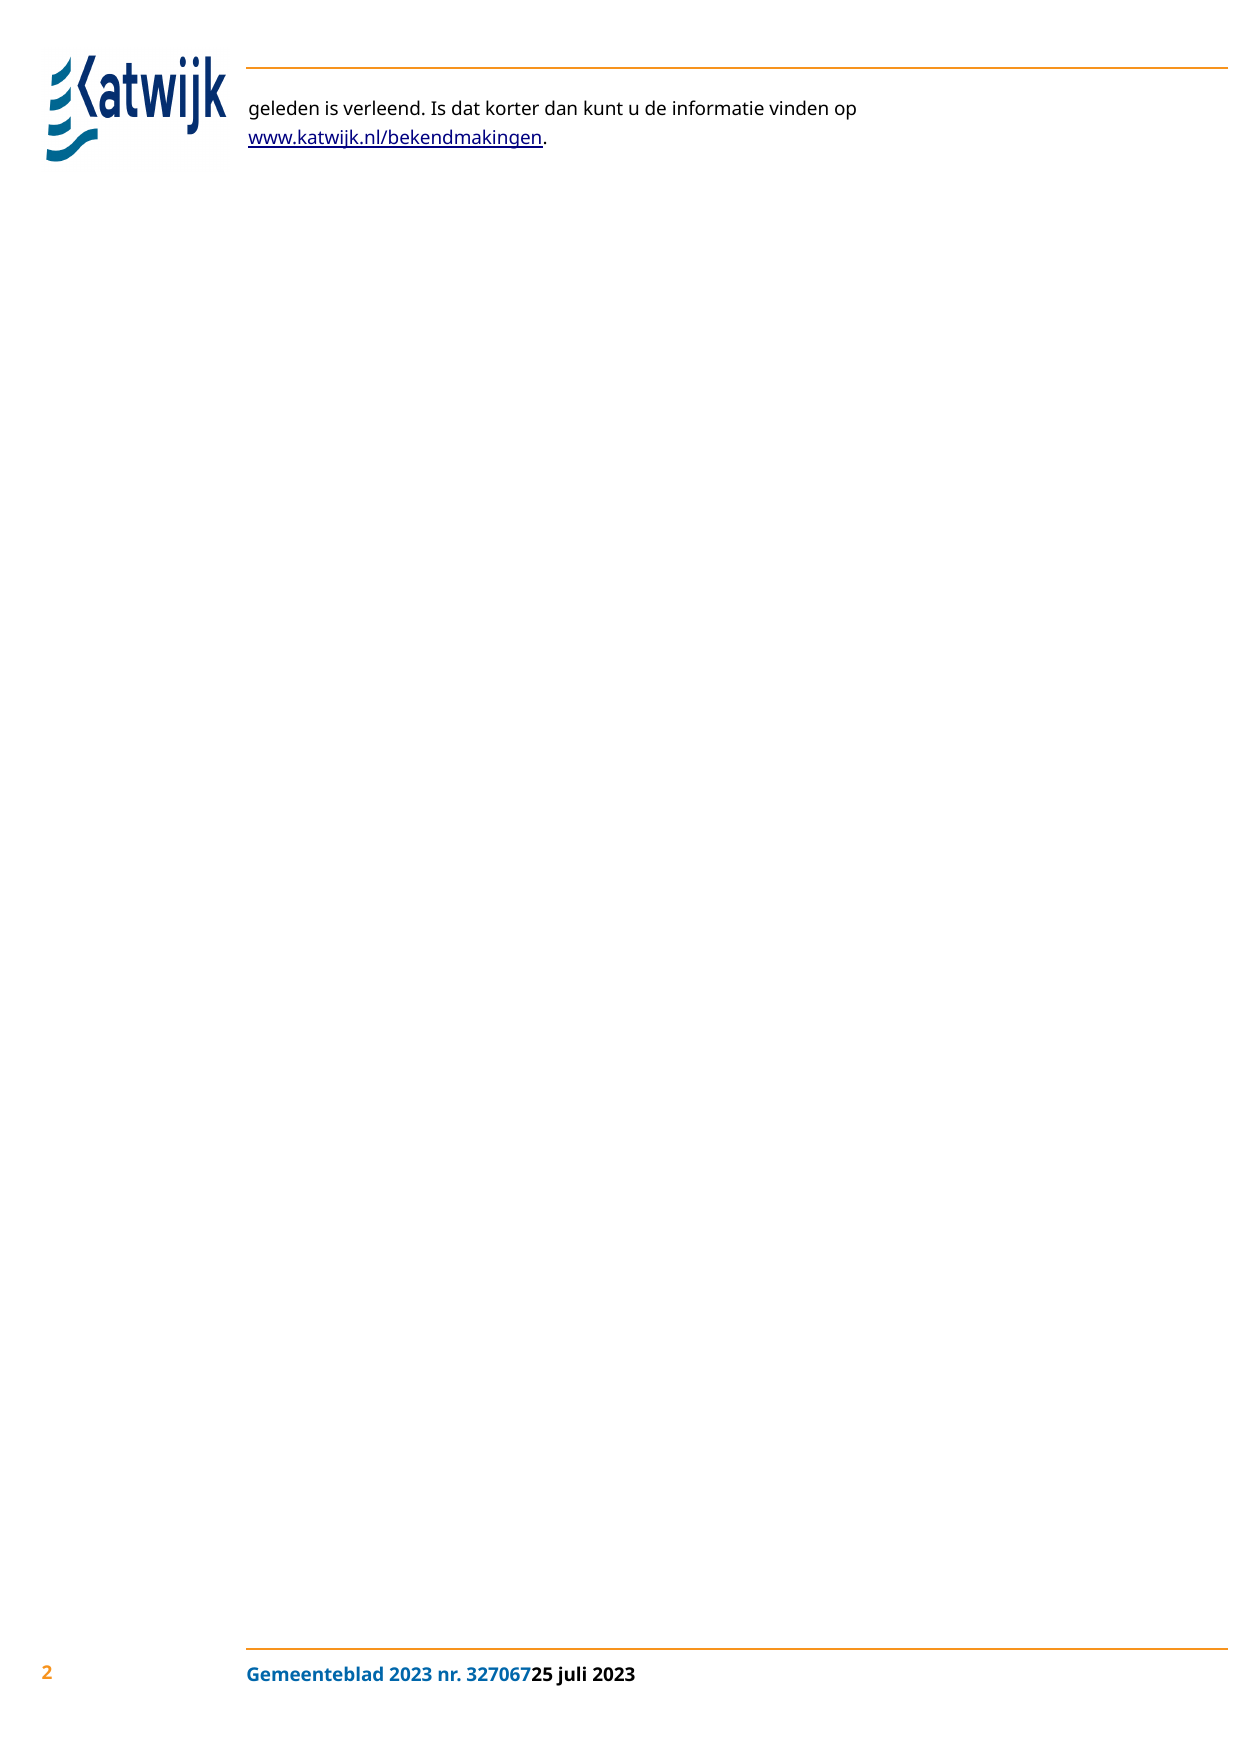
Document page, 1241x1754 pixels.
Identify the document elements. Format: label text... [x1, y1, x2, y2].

text geleden is verleend. Is dat korter dan kunt u de informatie vinden op www.katwijk.nl/bekendmakingen. [248, 95, 1152, 150]
picture [41, 47, 231, 172]
